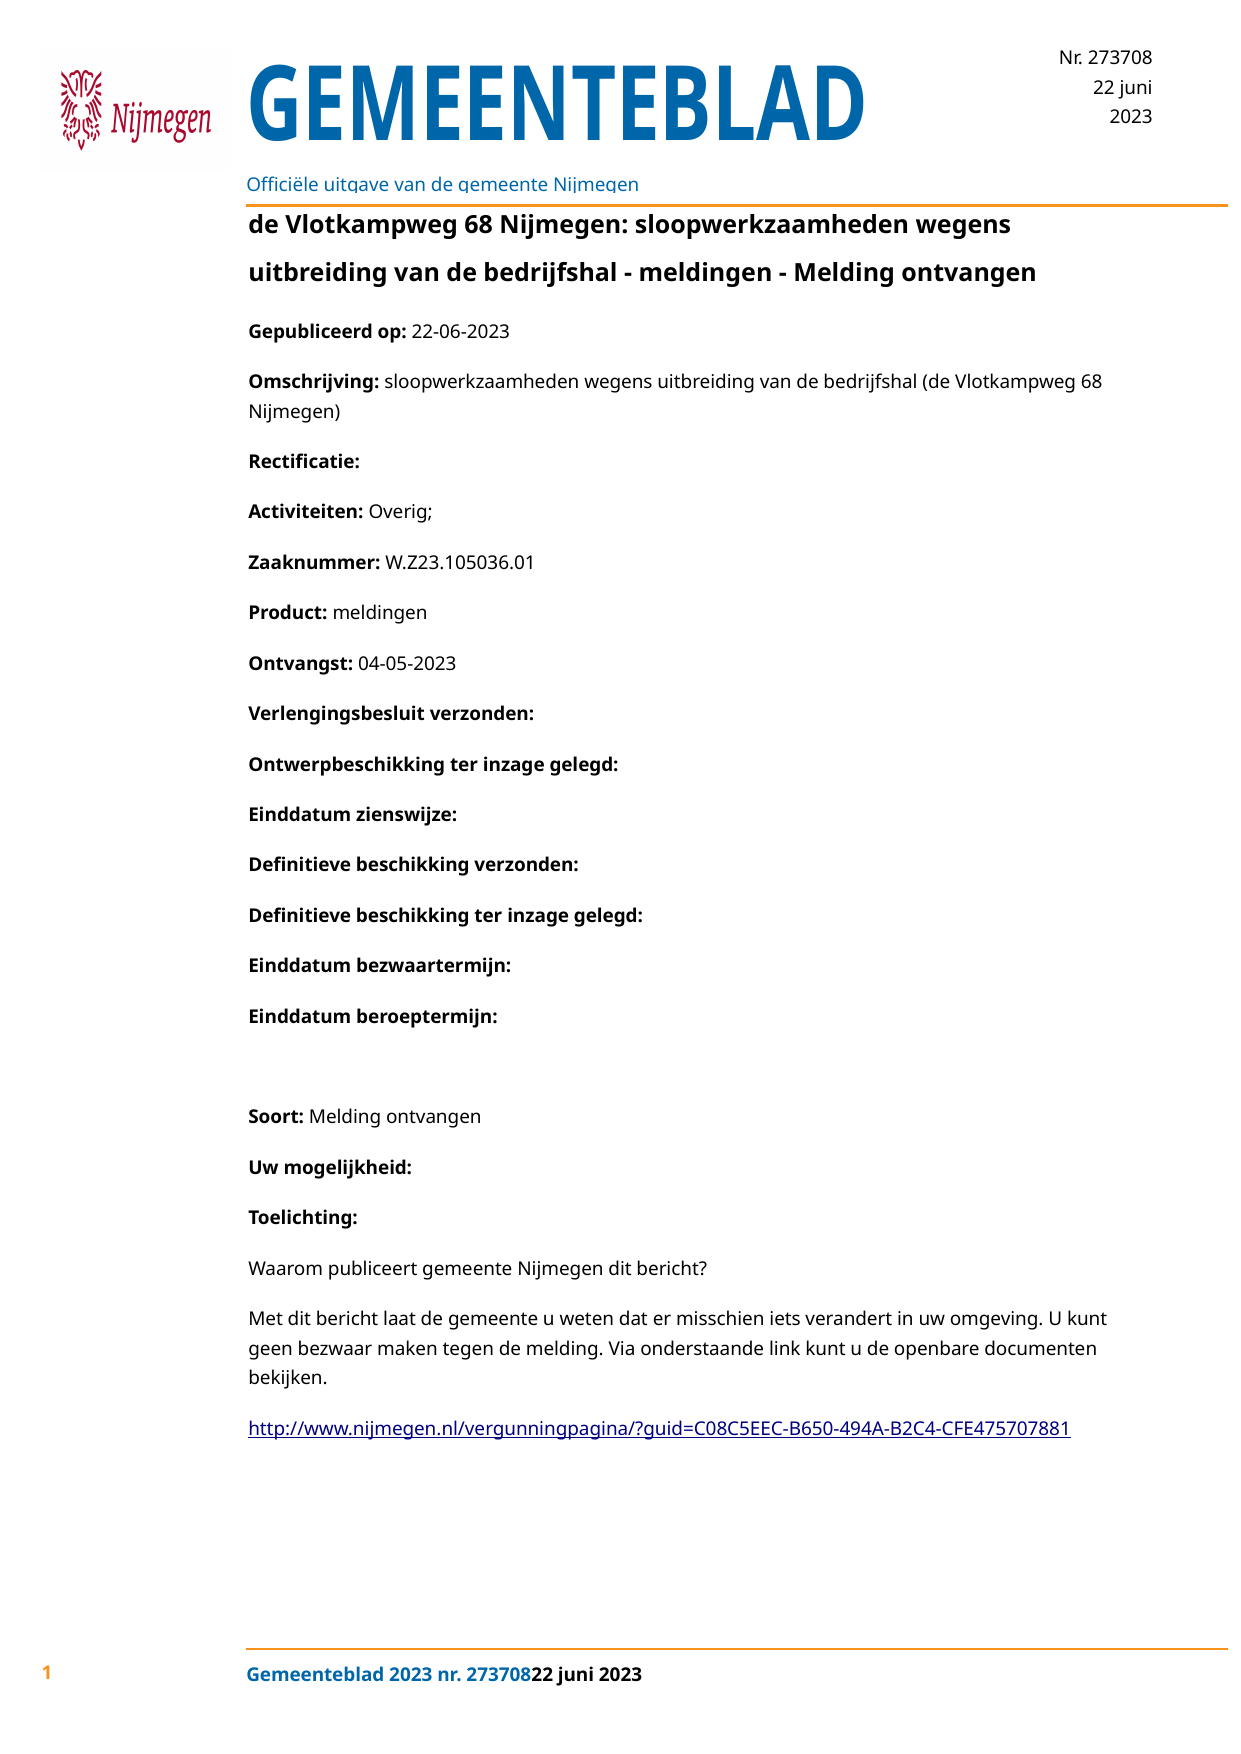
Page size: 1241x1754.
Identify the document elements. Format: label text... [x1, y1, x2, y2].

text Product: meldingen [248, 599, 1152, 625]
text Einddatum beroeptermijn: [248, 1003, 1152, 1029]
text Definitieve beschikking ter inzage gelegd: [248, 902, 1152, 928]
text Einddatum zienswijze: [248, 801, 1152, 827]
text Toelichting: [248, 1204, 1152, 1230]
text Soort: Melding ontvangen [248, 1104, 1152, 1129]
text Definitieve beschikking verzonden: [248, 852, 1152, 877]
picture [41, 47, 231, 172]
text Met dit bericht laat de gemeente u weten dat er misschien iets verandert in uw omgeving. U kunt geen bezwaar maken tegen de melding. Via onderstaande link kunt u de openbare documenten bekijken. [248, 1305, 1152, 1390]
text Verlengingsbesluit verzonden: [248, 700, 1152, 726]
text Uw mogelijkheid: [248, 1154, 1152, 1180]
text Waarom publiceert gemeente Nijmegen dit bericht? [248, 1255, 1152, 1281]
text Activiteiten: Overig; [248, 499, 1152, 524]
text de Vlotkampweg 68 Nijmegen: sloopwerkzaamheden wegens uitbreiding van de bedrijfshal - meldingen - Melding ontvangen [248, 207, 1152, 288]
text Ontvangst: 04-05-2023 [248, 650, 1152, 676]
text Einddatum bezwaartermijn: [248, 952, 1152, 978]
text Omschrijving: sloopwerkzaamheden wegens uitbreiding van de bedrijfshal (de Vlotkampweg 68 Nijmegen) [248, 368, 1152, 424]
text Gepubliceerd op: 22-06-2023 [248, 318, 1152, 344]
text Ontwerpbeschikking ter inzage gelegd: [248, 751, 1152, 777]
text http://www.nijmegen.nl/vergunningpagina/?guid=C08C5EEC-B650-494A-B2C4-CFE475707881 [248, 1415, 1152, 1441]
text Zaaknummer: W.Z23.105036.01 [248, 549, 1152, 575]
text Rectificatie: [248, 448, 1152, 474]
